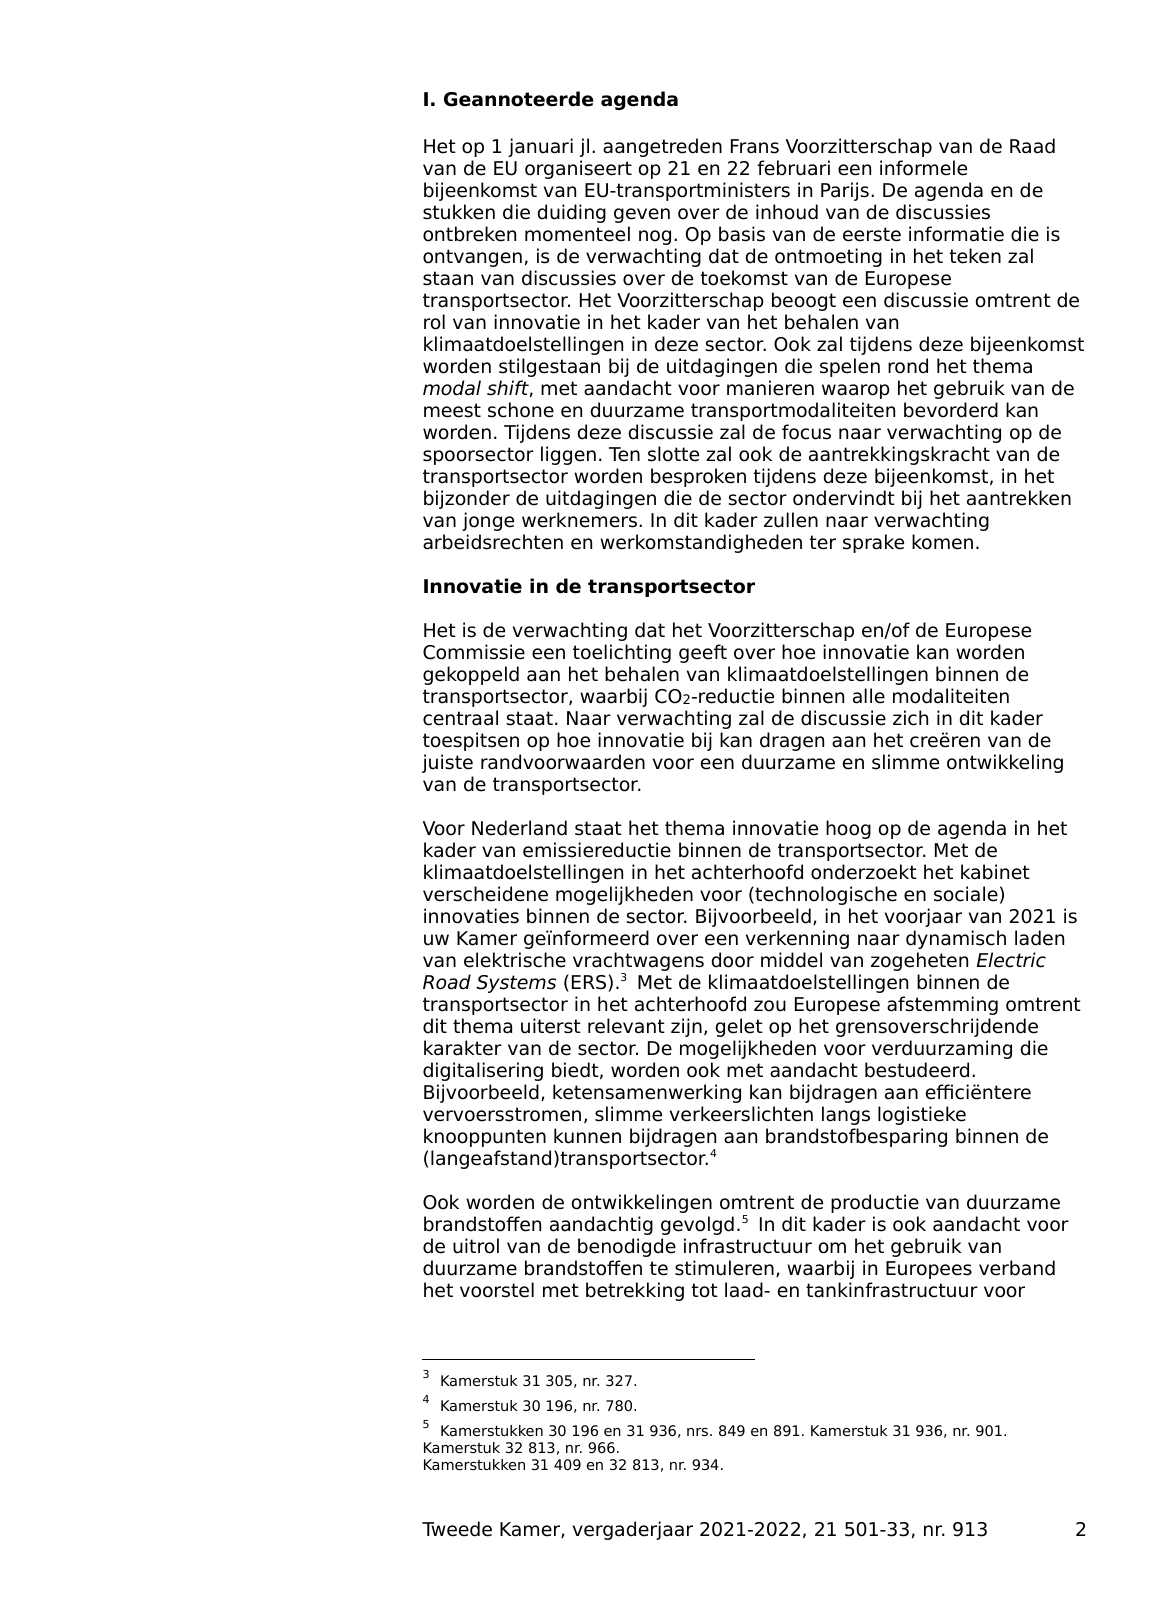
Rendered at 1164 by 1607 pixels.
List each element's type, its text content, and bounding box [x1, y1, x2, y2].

text Voor Nederland staat het thema innovatie hoog op de agenda in het kader van emissiereductie binnen de transportsector. Met de klimaatdoelstellingen in het achterhoofd onderzoekt het kabinet verscheidene mogelijkheden voor (technologische en sociale) innovaties binnen de sector. Bijvoorbeeld, in het voorjaar van 2021 is uw Kamer geïnformeerd over een verkenning naar dynamisch laden van elektrische vrachtwagens door middel van zogeheten Electric Road Systems (ERS). Met de klimaatdoelstellingen binnen de transportsector in het achterhoofd zou Europese afstemming omtrent dit thema uiterst relevant zijn, gelet op het grensoverschrijdende karakter van de sector. De mogelijkheden voor verduurzaming die digitalisering biedt, worden ook met aandacht bestudeerd. Bijvoorbeeld, ketensamenwerking kan bijdragen aan efficiëntere vervoersstromen, slimme verkeerslichten langs logistieke knooppunten kunnen bijdragen aan brandstofbesparing binnen de (langeafstand)transportsector. [422, 818, 1087, 1170]
text Kamerstukken 30 196 en 31 936, nrs. 849 en 891. Kamerstuk 31 936, nr. 901. [422, 1418, 1087, 1441]
text Ook worden de ontwikkelingen omtrent de productie van duurzame brandstoffen aandachtig gevolgd. In dit kader is ook aandacht voor de uitrol van de benodigde infrastructuur om het gebruik van duurzame brandstoffen te stimuleren, waarbij in Europees verband het voorstel met betrekking tot laad- en tankinfrastructuur voor [422, 1192, 1087, 1302]
text Kamerstuk 32 813, nr. 966. [422, 1441, 1087, 1457]
text Kamerstukken 31 409 en 32 813, nr. 934. [422, 1457, 1087, 1474]
subtitle I. Geannoteerde agenda [422, 89, 1087, 111]
text Kamerstuk 31 305, nr. 327. [422, 1368, 1087, 1391]
text Het op 1 januari jl. aangetreden Frans Voorzitterschap van de Raad van de EU organiseert op 21 en 22 februari een informele bijeenkomst van EU-transportministers in Parijs. De agenda en de stukken die duiding geven over de inhoud van de discussies ontbreken momenteel nog. Op basis van de eerste informatie die is ontvangen, is de verwachting dat de ontmoeting in het teken zal staan van discussies over de toekomst van de Europese transportsector. Het Voorzitterschap beoogt een discussie omtrent de rol van innovatie in het kader van het behalen van klimaatdoelstellingen in deze sector. Ook zal tijdens deze bijeenkomst worden stilgestaan bij de uitdagingen die spelen rond het thema modal shift, met aandacht voor manieren waarop het gebruik van de meest schone en duurzame transportmodaliteiten bevorderd kan worden. Tijdens deze discussie zal de focus naar verwachting op de spoorsector liggen. Ten slotte zal ook de aantrekkingskracht van de transportsector worden besproken tijdens deze bijeenkomst, in het bijzonder de uitdagingen die de sector ondervindt bij het aantrekken van jonge werknemers. In dit kader zullen naar verwachting arbeidsrechten en werkomstandigheden ter sprake komen. [422, 136, 1087, 554]
text Kamerstuk 30 196, nr. 780. [422, 1393, 1087, 1416]
text Het is de verwachting dat het Voorzitterschap en/of de Europese Commissie een toelichting geeft over hoe innovatie kan worden gekoppeld aan het behalen van klimaatdoelstellingen binnen de transportsector, waarbij CO2-reductie binnen alle modaliteiten centraal staat. Naar verwachting zal de discussie zich in dit kader toespitsen op hoe innovatie bij kan dragen aan het creëren van de juiste randvoorwaarden voor een duurzame en slimme ontwikkeling van de transportsector. [422, 620, 1087, 796]
subtitle Innovatie in de transportsector [422, 576, 1087, 598]
